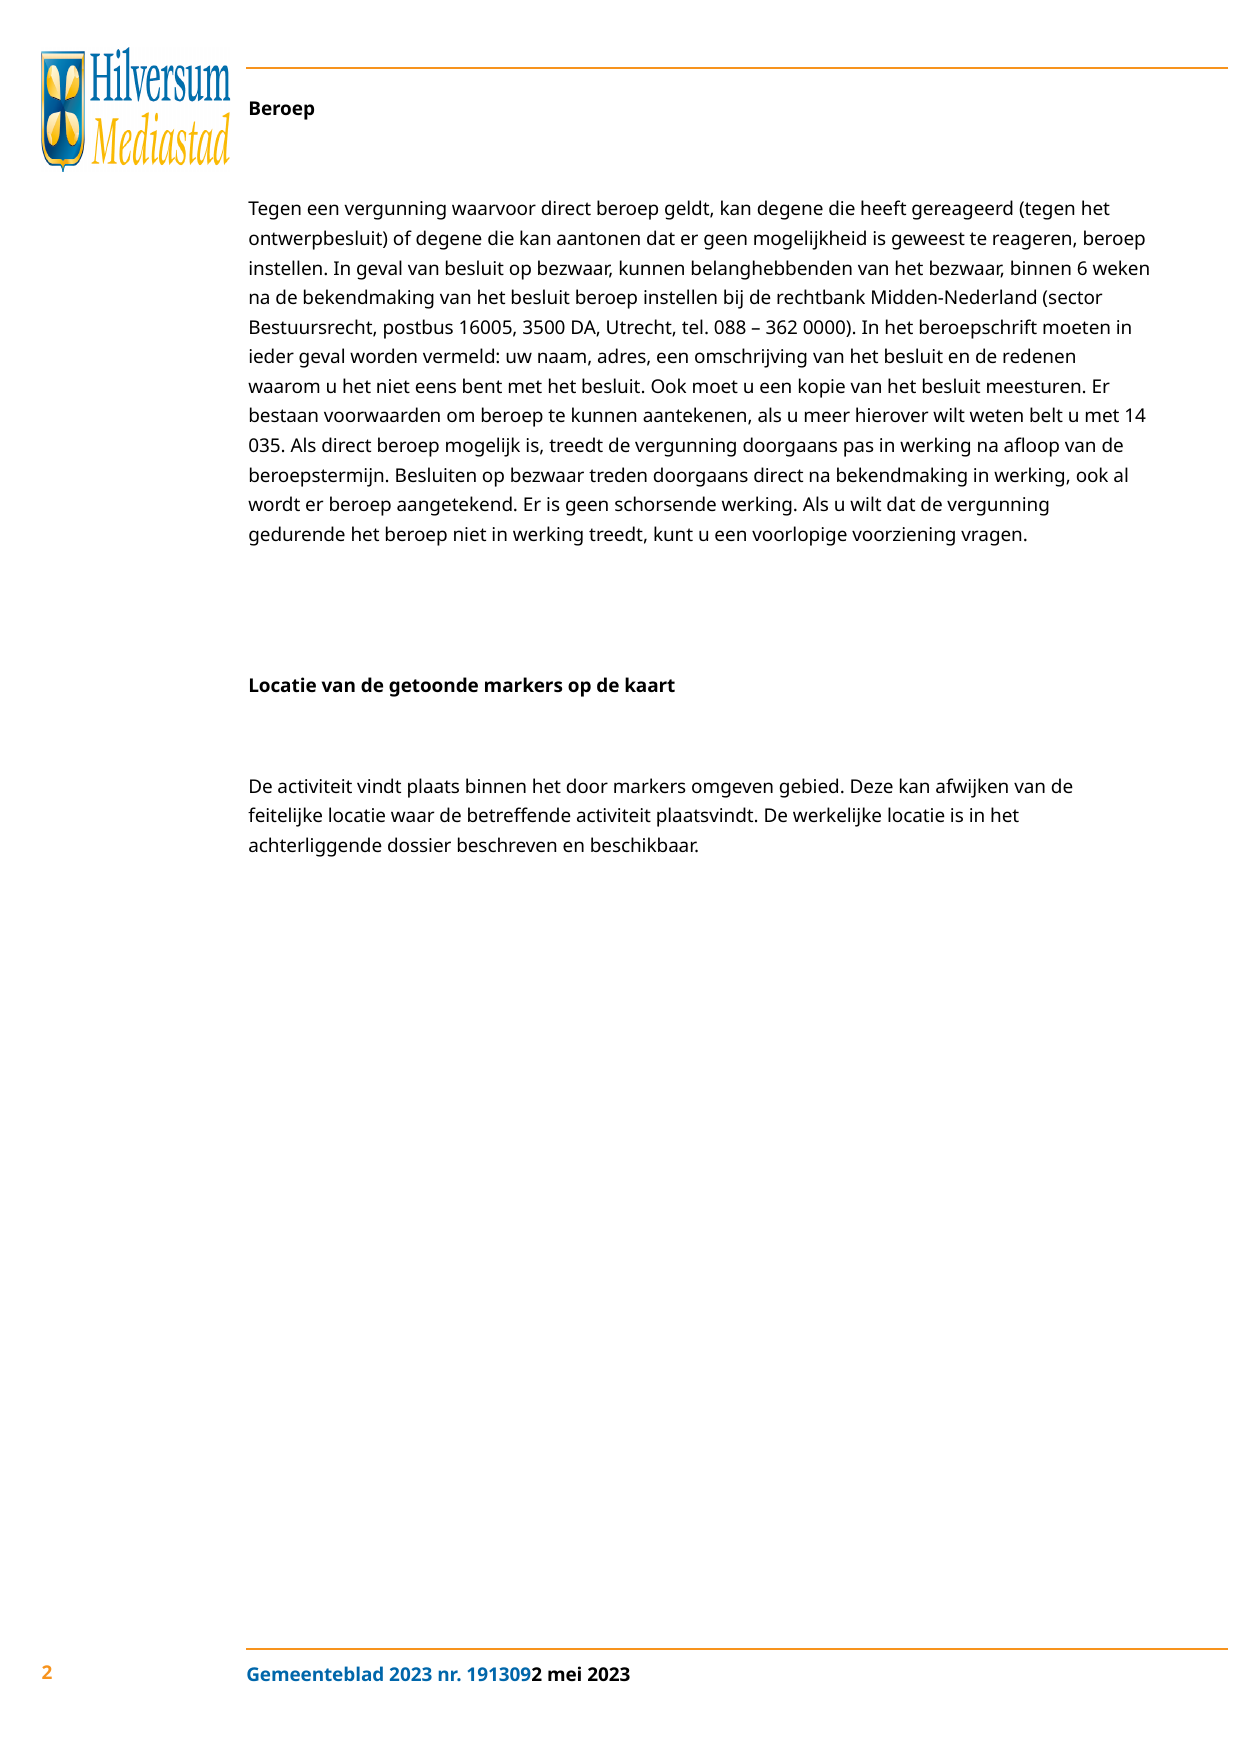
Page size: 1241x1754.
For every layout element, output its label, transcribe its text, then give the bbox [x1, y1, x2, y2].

text De activiteit vindt plaats binnen het door markers omgeven gebied. Deze kan afwijken van de feitelijke locatie waar de betreffende activiteit plaatsvindt. De werkelijke locatie is in het achterliggende dossier beschreven en beschikbaar. [248, 773, 1152, 858]
picture [41, 47, 231, 172]
text Locatie van de getoonde markers op de kaart [248, 672, 1152, 698]
text Beroep [248, 95, 1152, 121]
text Tegen een vergunning waarvoor direct beroep geldt, kan degene die heeft gereageerd (tegen het ontwerpbesluit) of degene die kan aantonen dat er geen mogelijkheid is geweest te reageren, beroep instellen. In geval van besluit op bezwaar, kunnen belanghebbenden van het bezwaar, binnen 6 weken na de bekendmaking van het besluit beroep instellen bij de rechtbank Midden-Nederland (sector Bestuursrecht, postbus 16005, 3500 DA, Utrecht, tel. 088 – 362 0000). In het beroepschrift moeten in ieder geval worden vermeld: uw naam, adres, een omschrijving van het besluit en de redenen waarom u het niet eens bent met het besluit. Ook moet u een kopie van het besluit meesturen. Er bestaan voorwaarden om beroep te kunnen aantekenen, als u meer hierover wilt weten belt u met 14 035. Als direct beroep mogelijk is, treedt de vergunning doorgaans pas in werking na afloop van de beroepstermijn. Besluiten op bezwaar treden doorgaans direct na bekendmaking in werking, ook al wordt er beroep aangetekend. Er is geen schorsende werking. Als u wilt dat de vergunning gedurende het beroep niet in werking treedt, kunt u een voorlopige voorziening vragen. [248, 196, 1152, 547]
